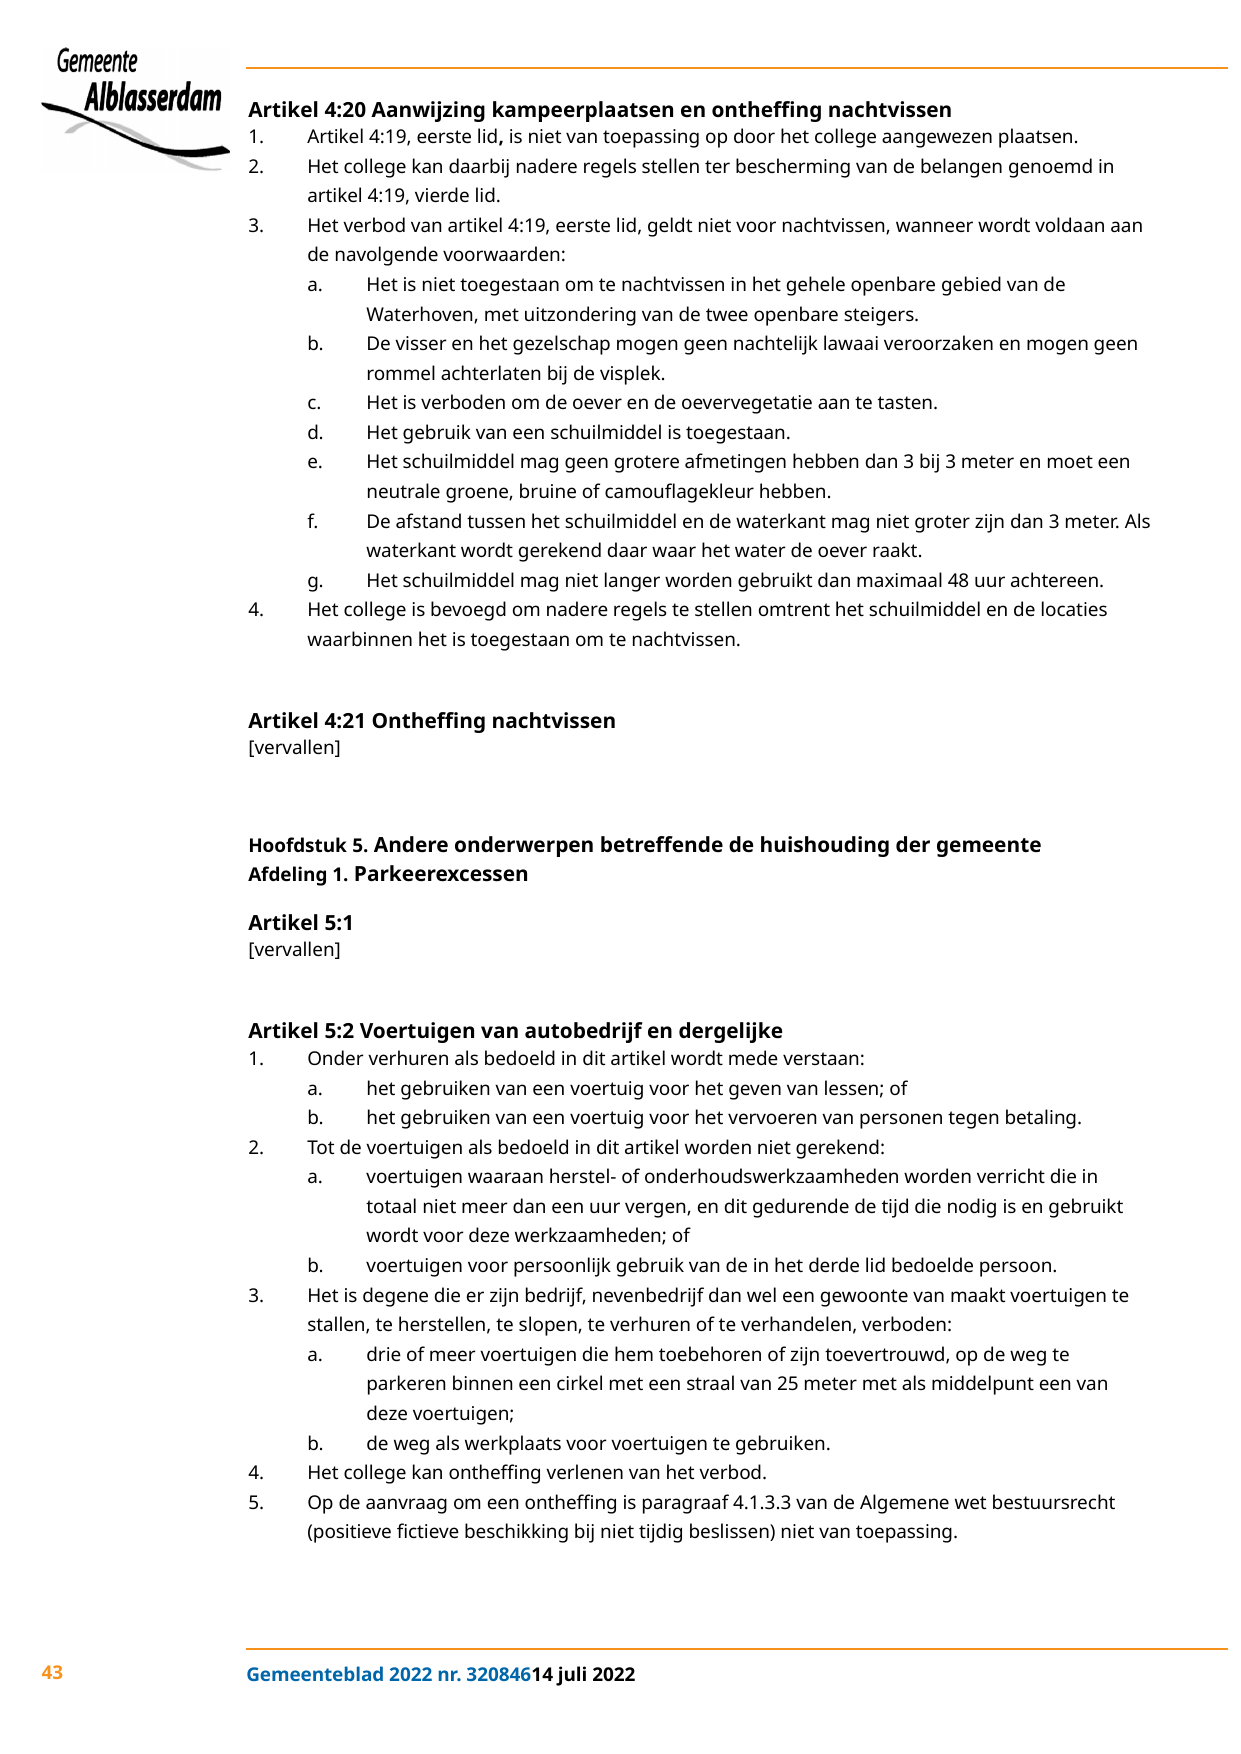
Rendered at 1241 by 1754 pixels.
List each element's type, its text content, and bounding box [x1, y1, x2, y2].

list Het verbod van artikel 4:19, eerste lid, geldt niet voor nachtvissen, wanneer wordt voldaan aan de navolgende voorwaarden: [248, 212, 1152, 267]
list Artikel 4:19, eerste lid, is niet van toepassing op door het college aangewezen plaatsen. [248, 123, 1152, 149]
list Onder verhuren als bedoeld in dit artikel wordt mede verstaan: [248, 1045, 1152, 1071]
text [vervallen] [248, 734, 1152, 760]
list de weg als werkplaats voor voertuigen te gebruiken. [307, 1430, 1152, 1455]
list het gebruiken van een voertuig voor het geven van lessen; of [307, 1075, 1152, 1100]
list voertuigen voor persoonlijk gebruik van de in het derde lid bedoelde persoon. [307, 1252, 1152, 1278]
list Op de aanvraag om een ontheffing is paragraaf 4.1.3.3 van de Algemene wet bestuursrecht (positieve fictieve beschikking bij niet tijdig beslissen) niet van toepassing. [248, 1489, 1152, 1544]
list Het schuilmiddel mag geen grotere afmetingen hebben dan 3 bij 3 meter en moet een neutrale groene, bruine of camouflagekleur hebben. [307, 449, 1152, 504]
list De visser en het gezelschap mogen geen nachtelijk lawaai veroorzaken en mogen geen rommel achterlaten bij de visplek. [307, 330, 1152, 386]
list De afstand tussen het schuilmiddel en de waterkant mag niet groter zijn dan 3 meter. Als waterkant wordt gerekend daar waar het water de oever raakt. [307, 508, 1152, 563]
text [vervallen] [248, 937, 1152, 962]
list Het is verboden om de oever en de oevervegetatie aan te tasten. [307, 389, 1152, 415]
list Het college kan ontheffing verlenen van het verbod. [248, 1459, 1152, 1485]
text Artikel 5:2 Voertuigen van autobedrijf en dergelijke [248, 1017, 1152, 1045]
text Artikel 5:1 [248, 908, 1152, 937]
text Afdeling 1. Parkeerexcessen [248, 859, 1152, 887]
list drie of meer voertuigen die hem toebehoren of zijn toevertrouwd, op de weg te parkeren binnen een cirkel met een straal van 25 meter met als middelpunt een van deze voertuigen; [307, 1341, 1152, 1426]
list Het schuilmiddel mag niet langer worden gebruikt dan maximaal 48 uur achtereen. [307, 567, 1152, 593]
list Het gebruik van een schuilmiddel is toegestaan. [307, 419, 1152, 445]
list Tot de voertuigen als bedoeld in dit artikel worden niet gerekend: [248, 1134, 1152, 1159]
list Het college is bevoegd om nadere regels te stellen omtrent het schuilmiddel en de locaties waarbinnen het is toegestaan om te nachtvissen. [248, 597, 1152, 652]
list Het is niet toegestaan om te nachtvissen in het gehele openbare gebied van de Waterhoven, met uitzondering van de twee openbare steigers. [307, 271, 1152, 326]
picture [41, 47, 231, 172]
list voertuigen waaraan herstel- of onderhoudswerkzaamheden worden verricht die in totaal niet meer dan een uur vergen, en dit gedurende de tijd die nodig is en gebruikt wordt voor deze werkzaamheden; of [307, 1163, 1152, 1248]
text Artikel 4:21 Ontheffing nachtvissen [248, 706, 1152, 734]
text Hoofdstuk 5. Andere onderwerpen betreffende de huishouding der gemeente [248, 831, 1152, 859]
text Artikel 4:20 Aanwijzing kampeerplaatsen en ontheffing nachtvissen [248, 95, 1152, 123]
list Het college kan daarbij nadere regels stellen ter bescherming van de belangen genoemd in artikel 4:19, vierde lid. [248, 153, 1152, 208]
list Het is degene die er zijn bedrijf, nevenbedrijf dan wel een gewoonte van maakt voertuigen te stallen, te herstellen, te slopen, te verhuren of te verhandelen, verboden: [248, 1282, 1152, 1337]
list het gebruiken van een voertuig voor het vervoeren van personen tegen betaling. [307, 1104, 1152, 1130]
